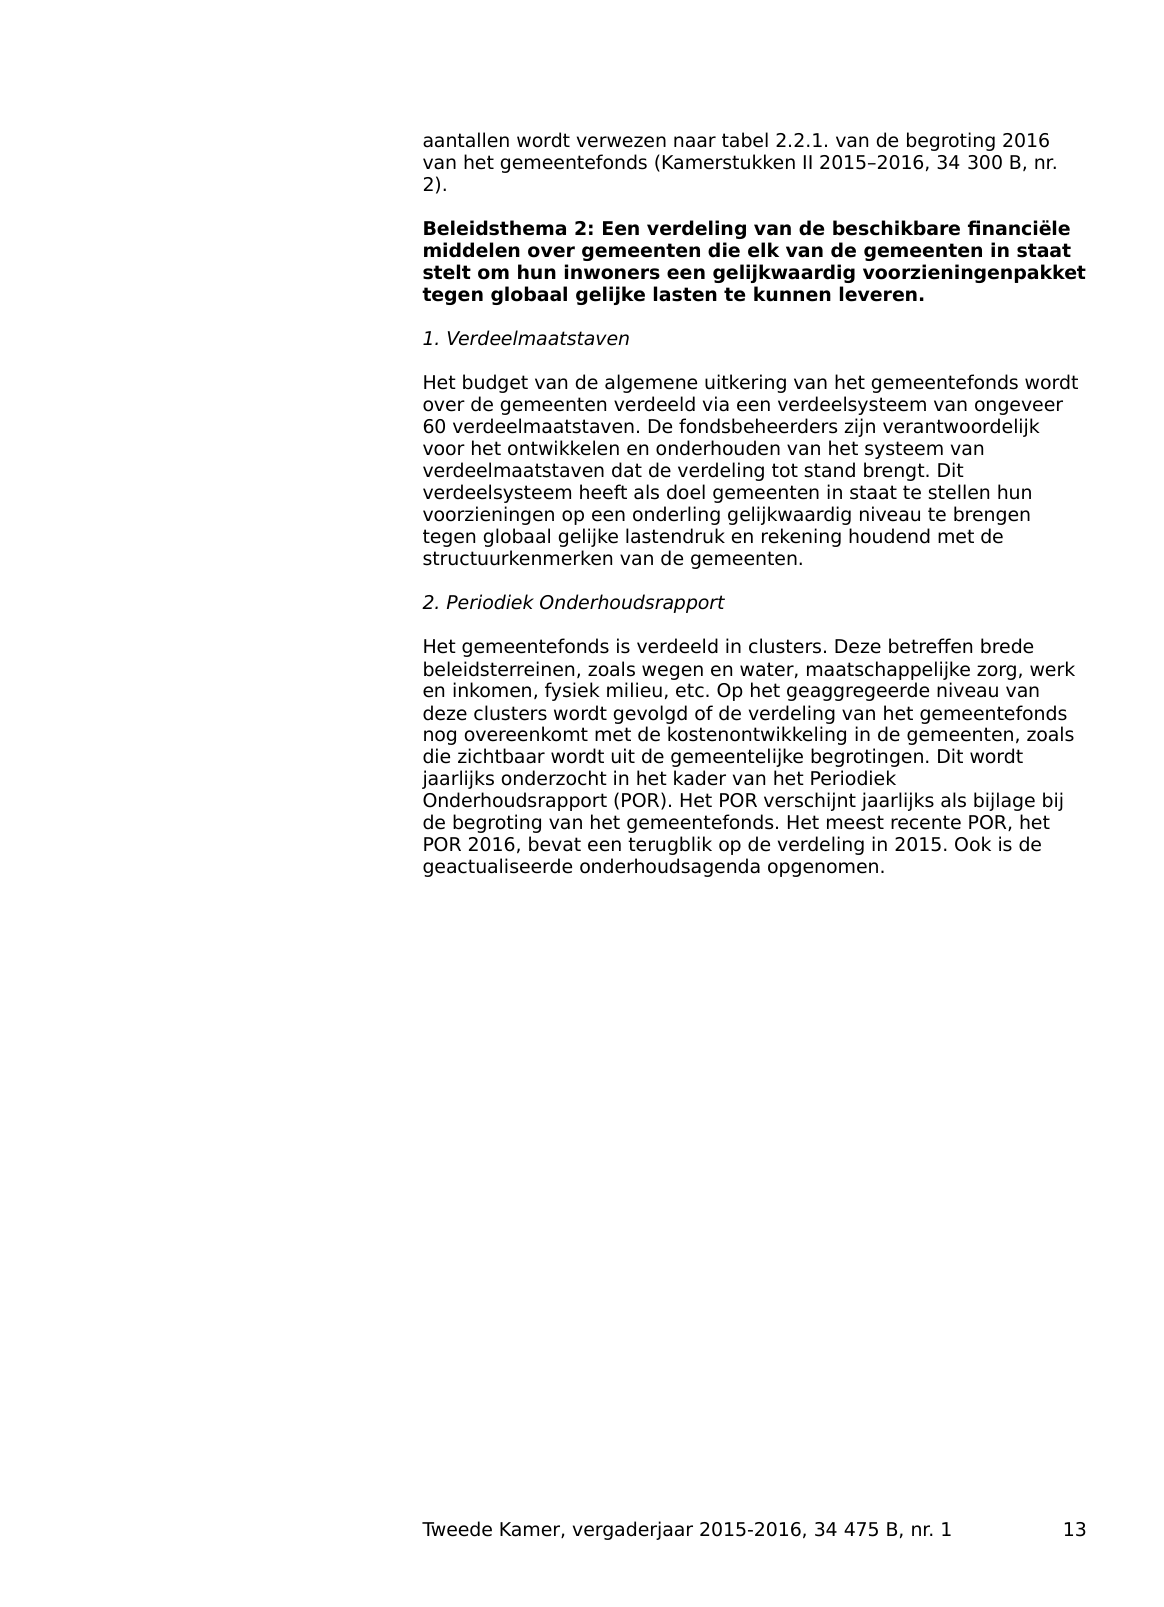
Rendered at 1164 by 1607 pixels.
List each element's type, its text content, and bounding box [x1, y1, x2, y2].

text Het budget van de algemene uitkering van het gemeentefonds wordt over de gemeenten verdeeld via een verdeelsysteem van ongeveer 60 verdeelmaatstaven. De fondsbeheerders zijn verantwoordelijk voor het ontwikkelen en onderhouden van het systeem van verdeelmaatstaven dat de verdeling tot stand brengt. Dit verdeelsysteem heeft als doel gemeenten in staat te stellen hun voorzieningen op een onderling gelijkwaardig niveau te brengen tegen globaal gelijke lastendruk en rekening houdend met de structuurkenmerken van de gemeenten. [422, 372, 1087, 570]
text Beleidsthema 2: Een verdeling van de beschikbare financiële middelen over gemeenten die elk van de gemeenten in staat stelt om hun inwoners een gelijkwaardig voorzieningenpakket tegen globaal gelijke lasten te kunnen leveren. [422, 218, 1087, 306]
text Het gemeentefonds is verdeeld in clusters. Deze betreffen brede beleidsterreinen, zoals wegen en water, maatschappelijke zorg, werk en inkomen, fysiek milieu, etc. Op het geaggregeerde niveau van deze clusters wordt gevolgd of de verdeling van het gemeentefonds nog overeenkomt met de kostenontwikkeling in de gemeenten, zoals die zichtbaar wordt uit de gemeentelijke begrotingen. Dit wordt jaarlijks onderzocht in het kader van het Periodiek Onderhoudsrapport (POR). Het POR verschijnt jaarlijks als bijlage bij de begroting van het gemeentefonds. Het meest recente POR, het POR 2016, bevat een terugblik op de verdeling in 2015. Ook is de geactualiseerde onderhoudsagenda opgenomen. [422, 636, 1087, 878]
text aantallen wordt verwezen naar tabel 2.2.1. van de begroting 2016 van het gemeentefonds (Kamerstukken II 2015–2016, 34 300 B, nr. 2). [422, 130, 1087, 196]
subtitle 1. Verdeelmaatstaven [422, 328, 1087, 350]
subtitle 2. Periodiek Onderhoudsrapport [422, 592, 1087, 614]
